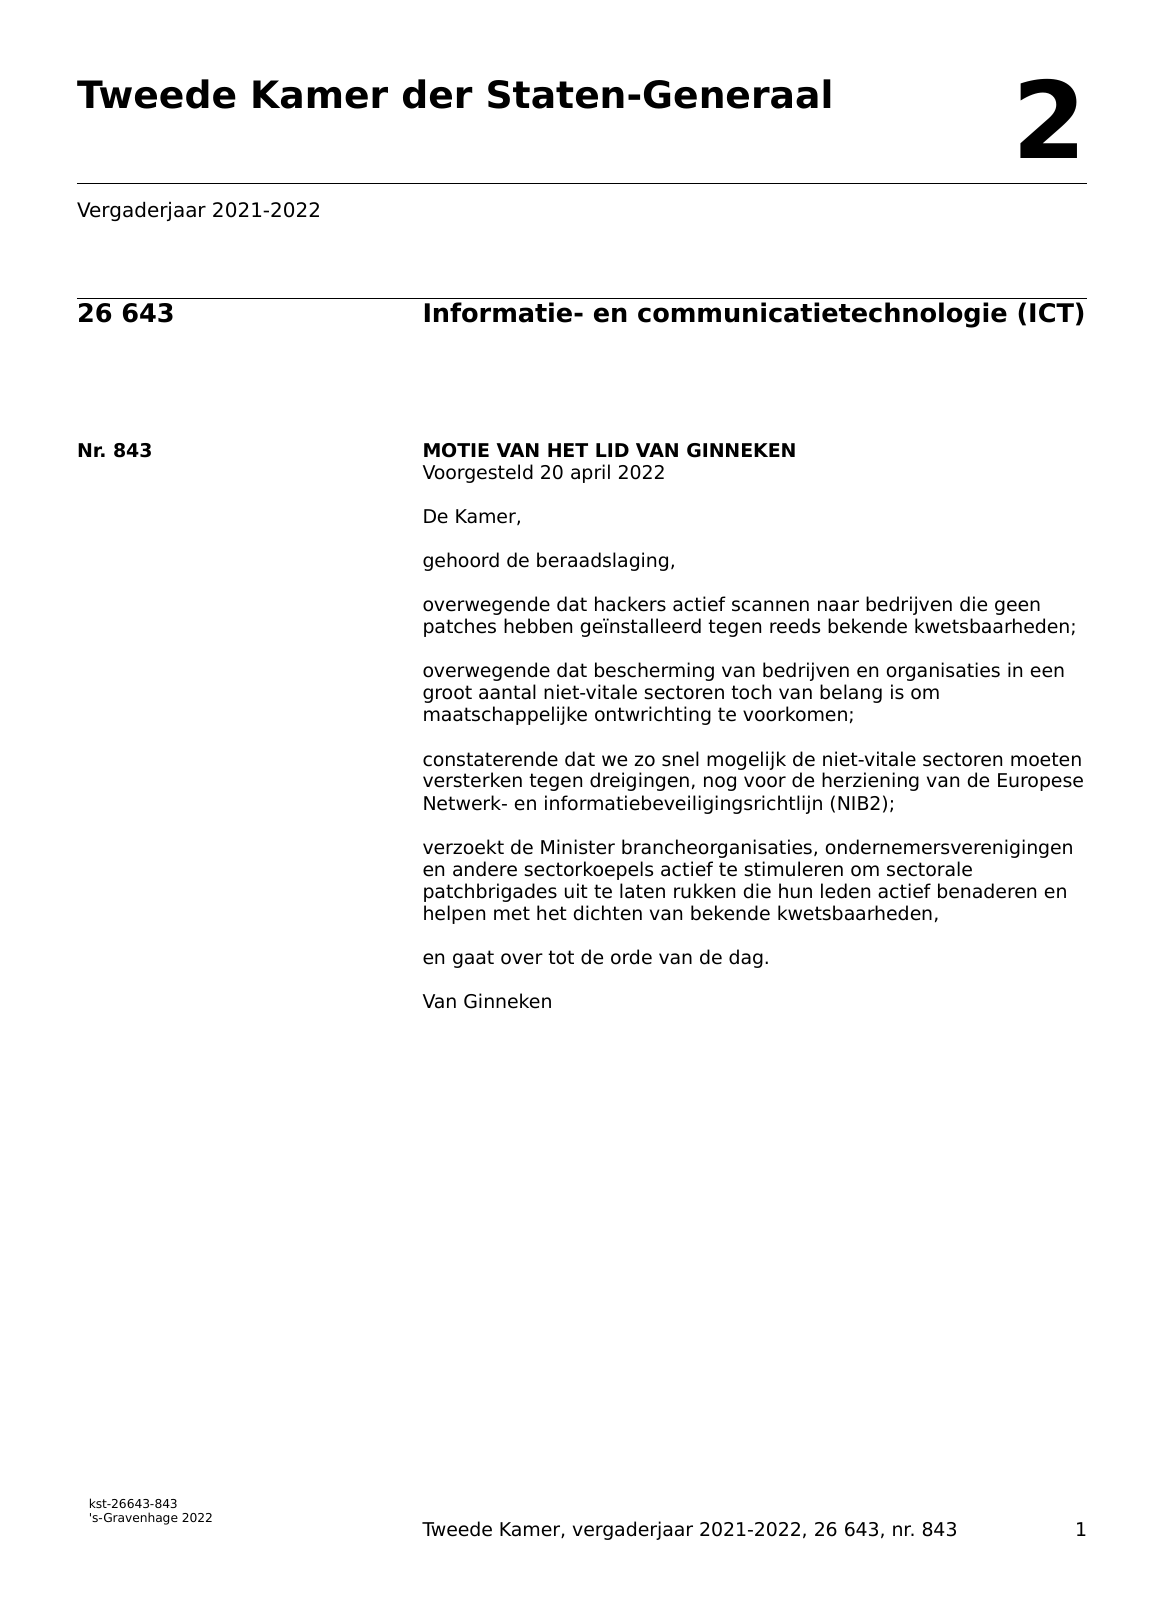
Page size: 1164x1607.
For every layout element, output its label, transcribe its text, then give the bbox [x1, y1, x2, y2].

table_header 2 [886, 59, 1087, 183]
text constaterende dat we zo snel mogelijk de niet-vitale sectoren moeten versterken tegen dreigingen, nog voor de herziening van de Europese Netwerk- en informatiebeveiligingsrichtlijn (NIB2); [422, 748, 1087, 814]
text en gaat over tot de orde van de dag. [422, 947, 1087, 969]
text Van Ginneken [422, 991, 1087, 1013]
table_header Tweede Kamer der Staten-Generaal [77, 59, 886, 183]
text gehoord de beraadslaging, [422, 550, 1087, 572]
text overwegende dat bescherming van bedrijven en organisaties in een groot aantal niet-vitale sectoren toch van belang is om maatschappelijke ontwrichting te voorkomen; [422, 660, 1087, 726]
text 's-Gravenhage 2022 [88, 1511, 323, 1525]
subtitle 26 643 Informatie- en communicatietechnologie (ICT) [77, 299, 1087, 329]
text Voorgesteld 20 april 2022 [422, 462, 1087, 484]
text verzoekt de Minister brancheorganisaties, ondernemersverenigingen en andere sectorkoepels actief te stimuleren om sectorale patchbrigades uit te laten rukken die hun leden actief benaderen en helpen met het dichten van bekende kwetsbaarheden, [422, 837, 1087, 924]
table_cell Vergaderjaar 2021-2022 [77, 184, 1087, 298]
text kst-26643-843 [88, 1497, 323, 1511]
text De Kamer, [422, 506, 1087, 528]
subtitle Nr. 843 MOTIE VAN HET LID VAN GINNEKEN [77, 440, 1087, 462]
text overwegende dat hackers actief scannen naar bedrijven die geen patches hebben geïnstalleerd tegen reeds bekende kwetsbaarheden; [422, 594, 1087, 638]
